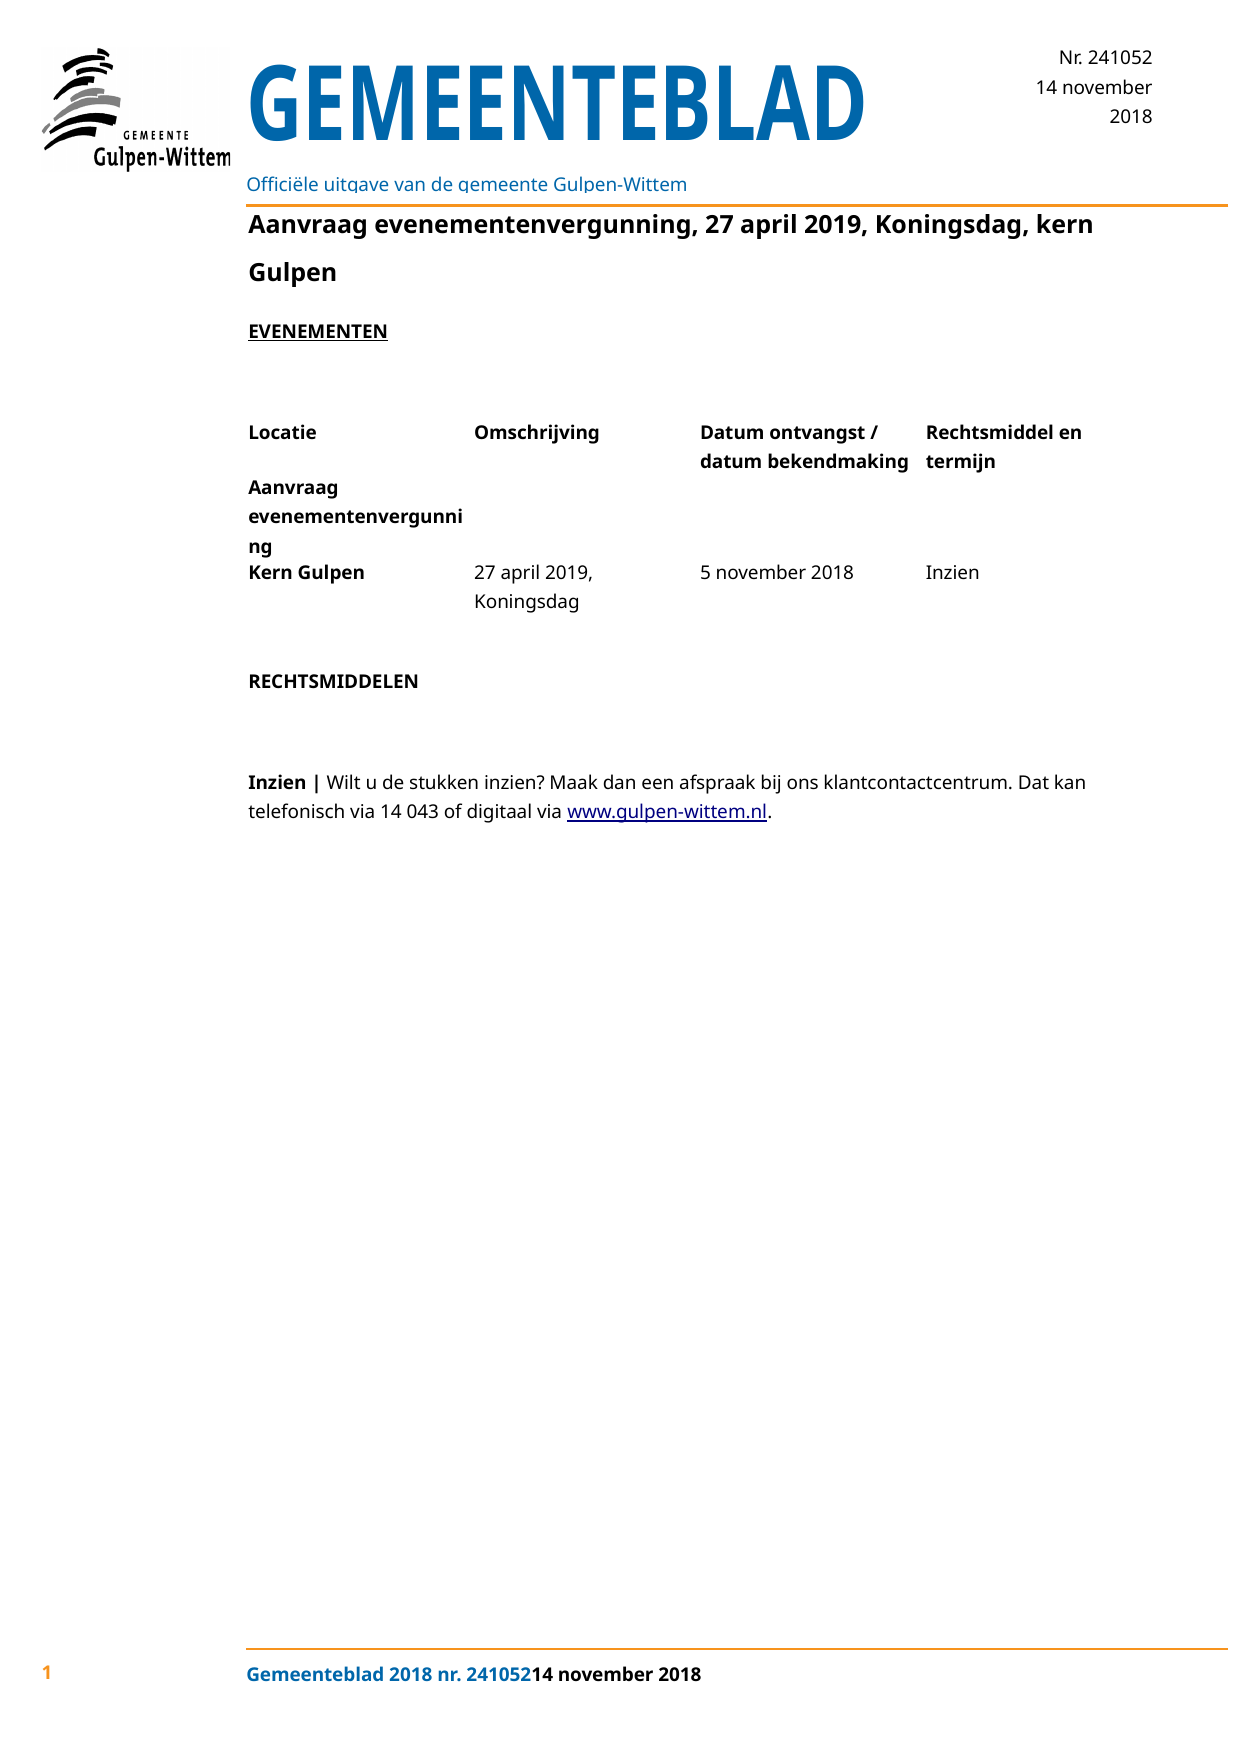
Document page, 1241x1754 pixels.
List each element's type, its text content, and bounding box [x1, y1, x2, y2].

text RECHTSMIDDELEN [248, 668, 1152, 694]
table_header Omschrijving [474, 419, 700, 474]
table_cell Inzien [926, 559, 1152, 614]
table_cell Kern Gulpen [248, 559, 474, 614]
text Aanvraag evenementenvergunning, 27 april 2019, Koningsdag, kern Gulpen [248, 207, 1152, 288]
table_cell [474, 474, 700, 559]
picture [41, 47, 231, 172]
table_cell 5 november 2018 [700, 559, 926, 614]
text Inzien | Wilt u de stukken inzien? Maak dan een afspraak bij ons klantcontactcentrum. Dat kan telefonisch via 14 043 of digitaal via www.gulpen-wittem.nl. [248, 769, 1152, 824]
table_cell [700, 474, 926, 559]
table_cell 27 april 2019, Koningsdag [474, 559, 700, 614]
table_header Locatie [248, 419, 474, 474]
table_header Datum ontvangst / datum bekendmaking [700, 419, 926, 474]
table_header Rechtsmiddel en termijn [926, 419, 1152, 474]
text EVENEMENTEN [248, 318, 1152, 344]
table_cell [926, 474, 1152, 559]
table_cell Aanvraag evenementenvergunning [248, 474, 474, 559]
